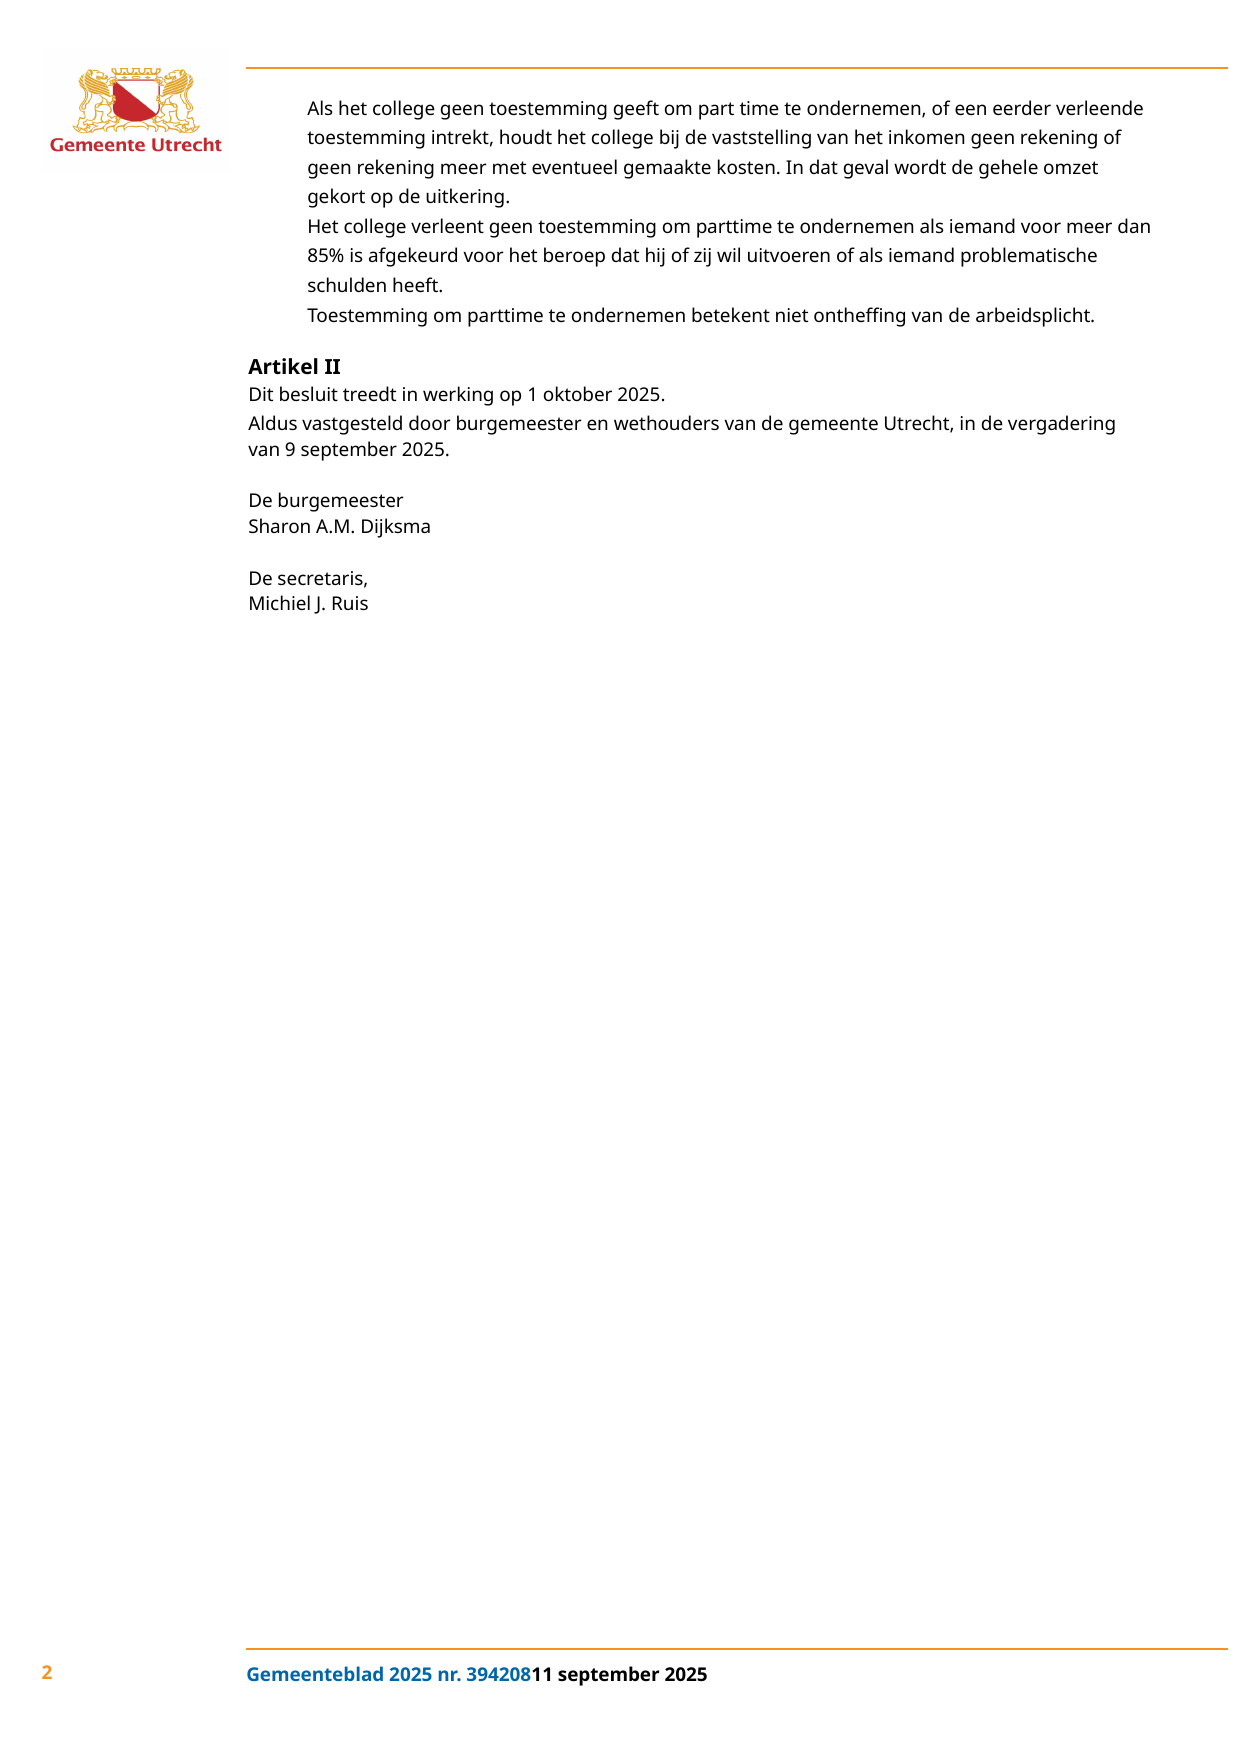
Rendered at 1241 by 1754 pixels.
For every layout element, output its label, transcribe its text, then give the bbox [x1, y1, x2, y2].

text De secretaris, [248, 565, 1152, 590]
picture [41, 47, 231, 172]
text Michiel J. Ruis [248, 590, 1152, 616]
text De burgemeester [248, 487, 1152, 513]
list Toestemming om parttime te ondernemen betekent niet ontheffing van de arbeidsplicht. [248, 302, 1152, 328]
text Dit besluit treedt in werking op 1 oktober 2025. [248, 381, 1152, 406]
list Als het college geen toestemming geeft om part time te ondernemen, of een eerder verleende toestemming intrekt, houdt het college bij de vaststelling van het inkomen geen rekening of geen rekening meer met eventueel gemaakte kosten. In dat geval wordt de gehele omzet gekort op de uitkering. [248, 95, 1152, 209]
text Aldus vastgesteld door burgemeester en wethouders van de gemeente Utrecht, in de vergadering van 9 september 2025. [248, 410, 1152, 462]
text Sharon A.M. Dijksma [248, 513, 1152, 539]
list Het college verleent geen toestemming om parttime te ondernemen als iemand voor meer dan 85% is afgekeurd voor het beroep dat hij of zij wil uitvoeren of als iemand problematische schulden heeft. [248, 213, 1152, 298]
text Artikel II [248, 352, 1152, 381]
